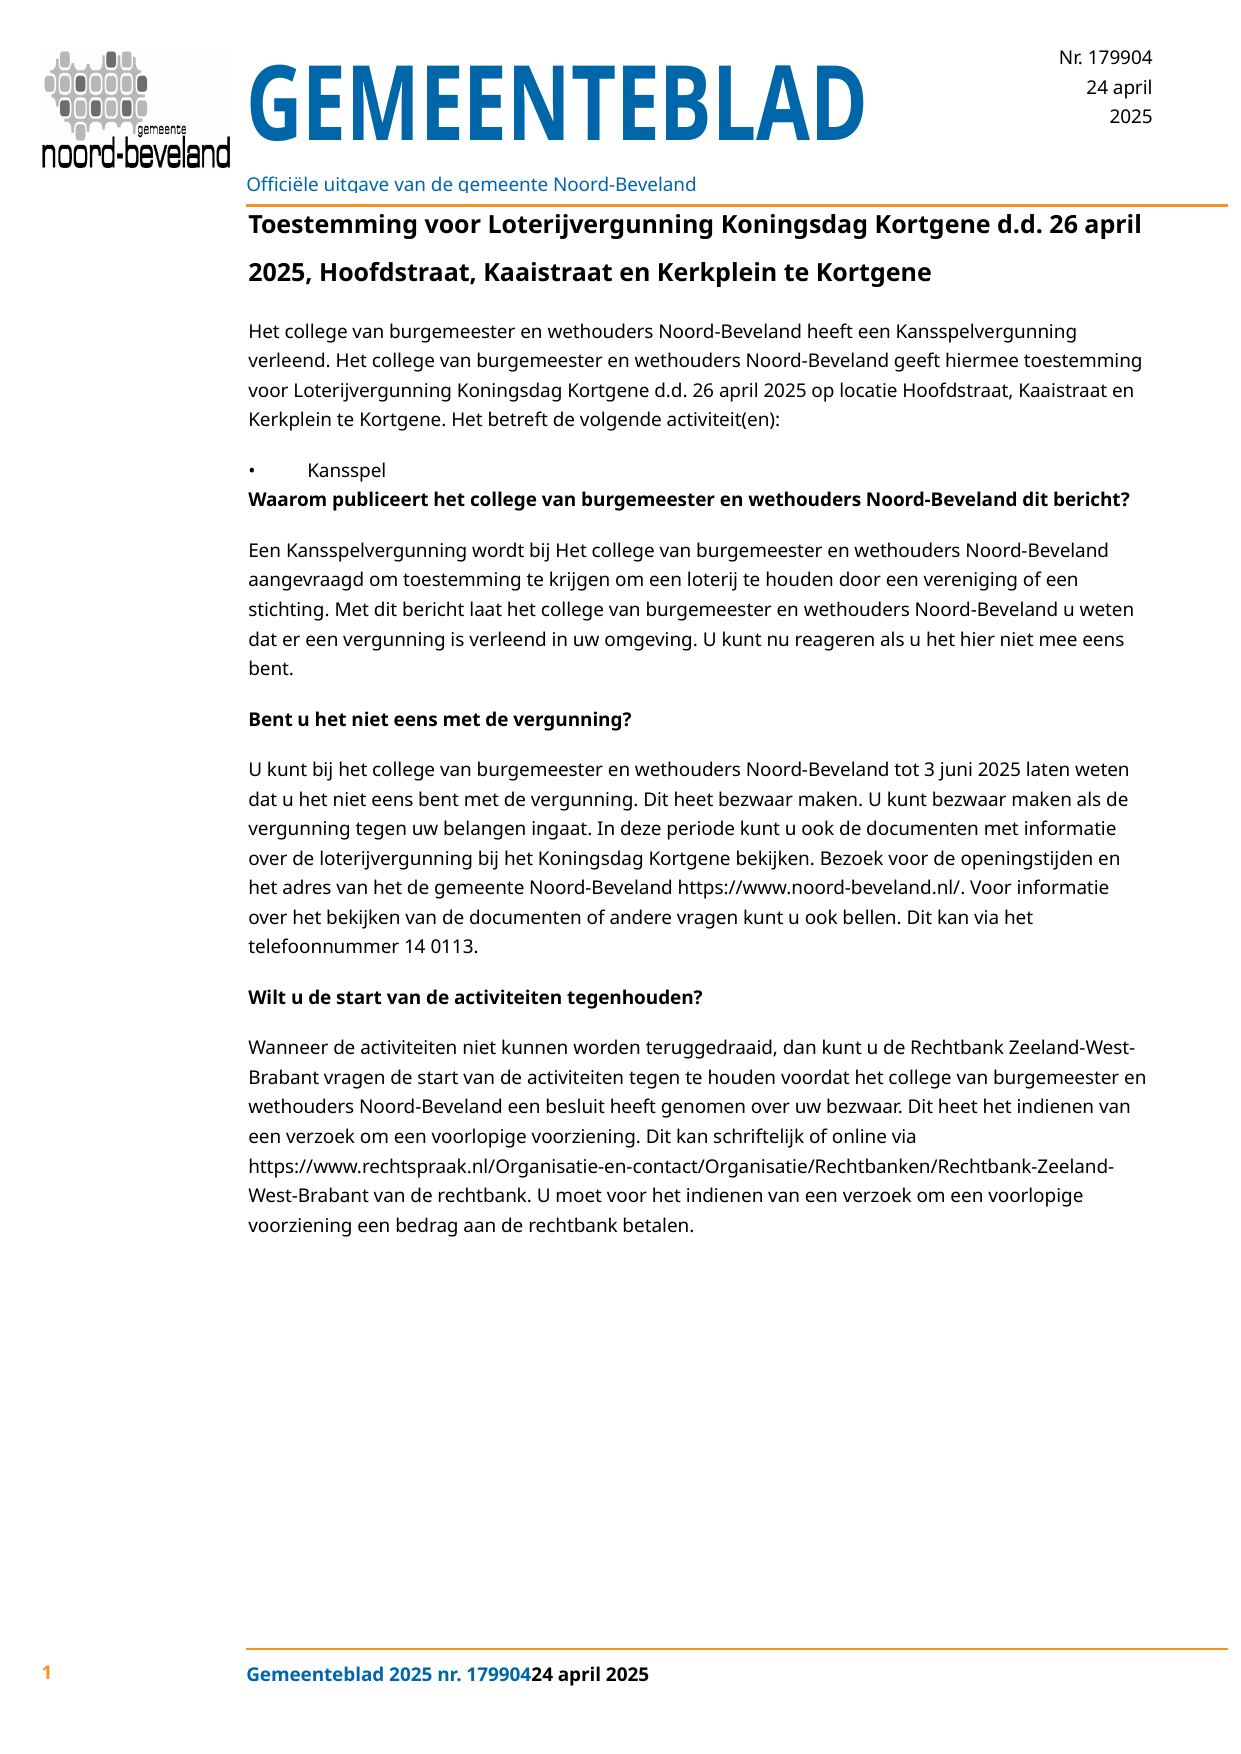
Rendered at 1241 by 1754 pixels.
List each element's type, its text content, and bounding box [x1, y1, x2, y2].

list Kansspel [248, 457, 1152, 483]
picture [41, 47, 231, 172]
text Het college van burgemeester en wethouders Noord-Beveland heeft een Kansspelvergunning verleend. Het college van burgemeester en wethouders Noord-Beveland geeft hiermee toestemming voor Loterijvergunning Koningsdag Kortgene d.d. 26 april 2025 op locatie Hoofdstraat, Kaaistraat en Kerkplein te Kortgene. Het betreft de volgende activiteit(en): [248, 318, 1152, 432]
text Toestemming voor Loterijvergunning Koningsdag Kortgene d.d. 26 april 2025, Hoofdstraat, Kaaistraat en Kerkplein te Kortgene [248, 207, 1152, 288]
text Wilt u de start van de activiteiten tegenhouden? [248, 984, 1152, 1010]
text Waarom publiceert het college van burgemeester en wethouders Noord-Beveland dit bericht? [248, 487, 1152, 512]
text Bent u het niet eens met de vergunning? [248, 706, 1152, 732]
text Een Kansspelvergunning wordt bij Het college van burgemeester en wethouders Noord-Beveland aangevraagd om toestemming te krijgen om een loterij te houden door een vereniging of een stichting. Met dit bericht laat het college van burgemeester en wethouders Noord-Beveland u weten dat er een vergunning is verleend in uw omgeving. U kunt nu reageren als u het hier niet mee eens bent. [248, 537, 1152, 681]
text Wanneer de activiteiten niet kunnen worden teruggedraaid, dan kunt u de Rechtbank Zeeland-West-Brabant vragen de start van de activiteiten tegen te houden voordat het college van burgemeester en wethouders Noord-Beveland een besluit heeft genomen over uw bezwaar. Dit heet het indienen van een verzoek om een voorlopige voorziening. Dit kan schriftelijk of online via https://www.rechtspraak.nl/Organisatie-en-contact/Organisatie/Rechtbanken/Rechtbank-Zeeland-West-Brabant van de rechtbank. U moet voor het indienen van een verzoek om een voorlopige voorziening een bedrag aan de rechtbank betalen. [248, 1034, 1152, 1238]
text U kunt bij het college van burgemeester en wethouders Noord-Beveland tot 3 juni 2025 laten weten dat u het niet eens bent met de vergunning. Dit heet bezwaar maken. U kunt bezwaar maken als de vergunning tegen uw belangen ingaat. In deze periode kunt u ook de documenten met informatie over de loterijvergunning bij het Koningsdag Kortgene bekijken. Bezoek voor de openingstijden en het adres van het de gemeente Noord-Beveland https://www.noord-beveland.nl/. Voor informatie over het bekijken van de documenten of andere vragen kunt u ook bellen. Dit kan via het telefoonnummer 14 0113. [248, 756, 1152, 959]
